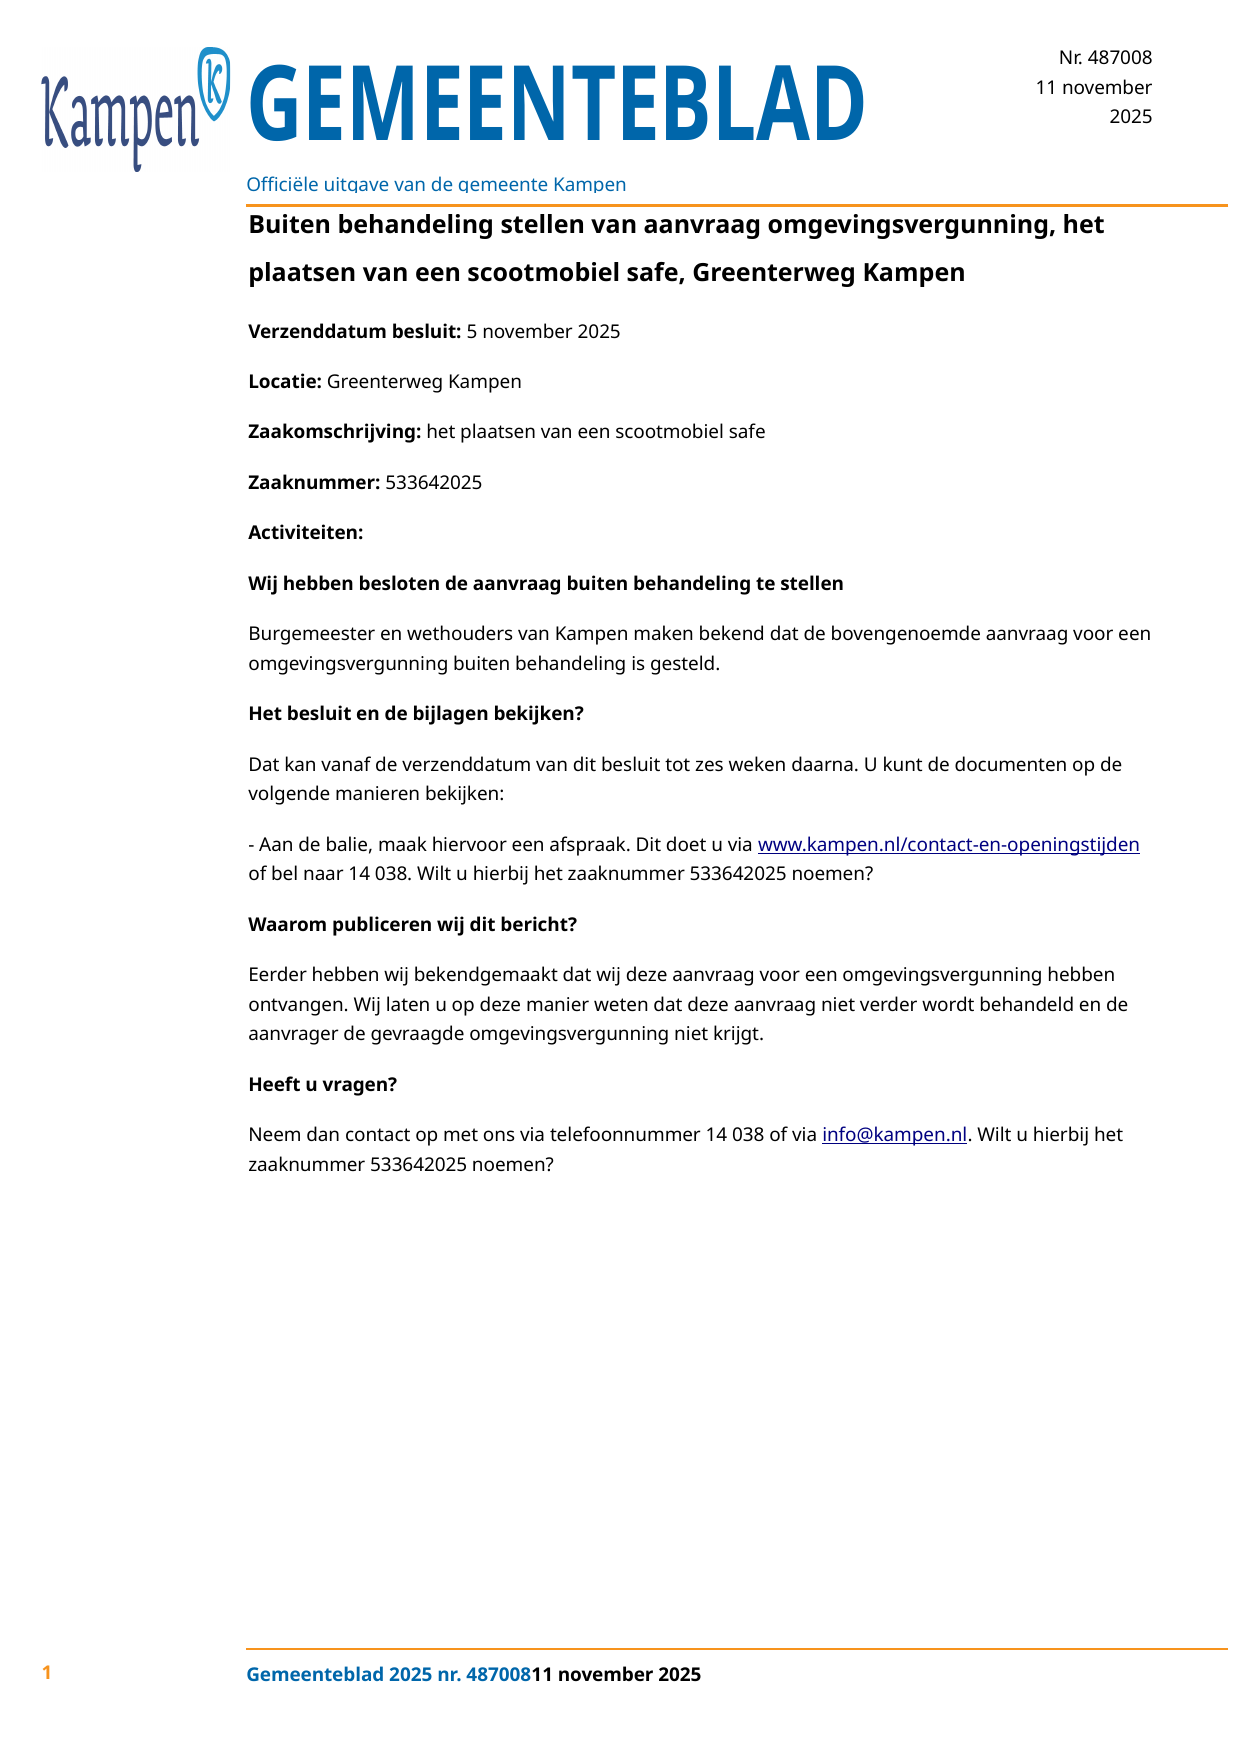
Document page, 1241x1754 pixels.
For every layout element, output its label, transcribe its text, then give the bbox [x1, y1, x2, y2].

text - Aan de balie, maak hiervoor een afspraak. Dit doet u via www.kampen.nl/contact-en-openingstijden of bel naar 14 038. Wilt u hierbij het zaaknummer 533642025 noemen? [248, 831, 1152, 886]
text Activiteiten: [248, 519, 1152, 545]
text Buiten behandeling stellen van aanvraag omgevingsvergunning, het plaatsen van een scootmobiel safe, Greenterweg Kampen [248, 207, 1152, 288]
text Heeft u vragen? [248, 1071, 1152, 1097]
text Waarom publiceren wij dit bericht? [248, 911, 1152, 937]
text Neem dan contact op met ons via telefoonnummer 14 038 of via info@kampen.nl. Wilt u hierbij het zaaknummer 533642025 noemen? [248, 1121, 1152, 1177]
text Wij hebben besloten de aanvraag buiten behandeling te stellen [248, 570, 1152, 596]
text Locatie: Greenterweg Kampen [248, 368, 1152, 394]
text Zaakomschrijving: het plaatsen van een scootmobiel safe [248, 419, 1152, 444]
text Eerder hebben wij bekendgemaakt dat wij deze aanvraag voor een omgevingsvergunning hebben ontvangen. Wij laten u op deze manier weten dat deze aanvraag niet verder wordt behandeld en de aanvrager de gevraagde omgevingsvergunning niet krijgt. [248, 961, 1152, 1046]
text Dat kan vanaf de verzenddatum van dit besluit tot zes weken daarna. U kunt de documenten op de volgende manieren bekijken: [248, 751, 1152, 806]
text Het besluit en de bijlagen bekijken? [248, 700, 1152, 726]
picture [41, 47, 231, 172]
text Burgemeester en wethouders van Kampen maken bekend dat de bovengenoemde aanvraag voor een omgevingsvergunning buiten behandeling is gesteld. [248, 620, 1152, 676]
text Verzenddatum besluit: 5 november 2025 [248, 318, 1152, 344]
text Zaaknummer: 533642025 [248, 469, 1152, 495]
